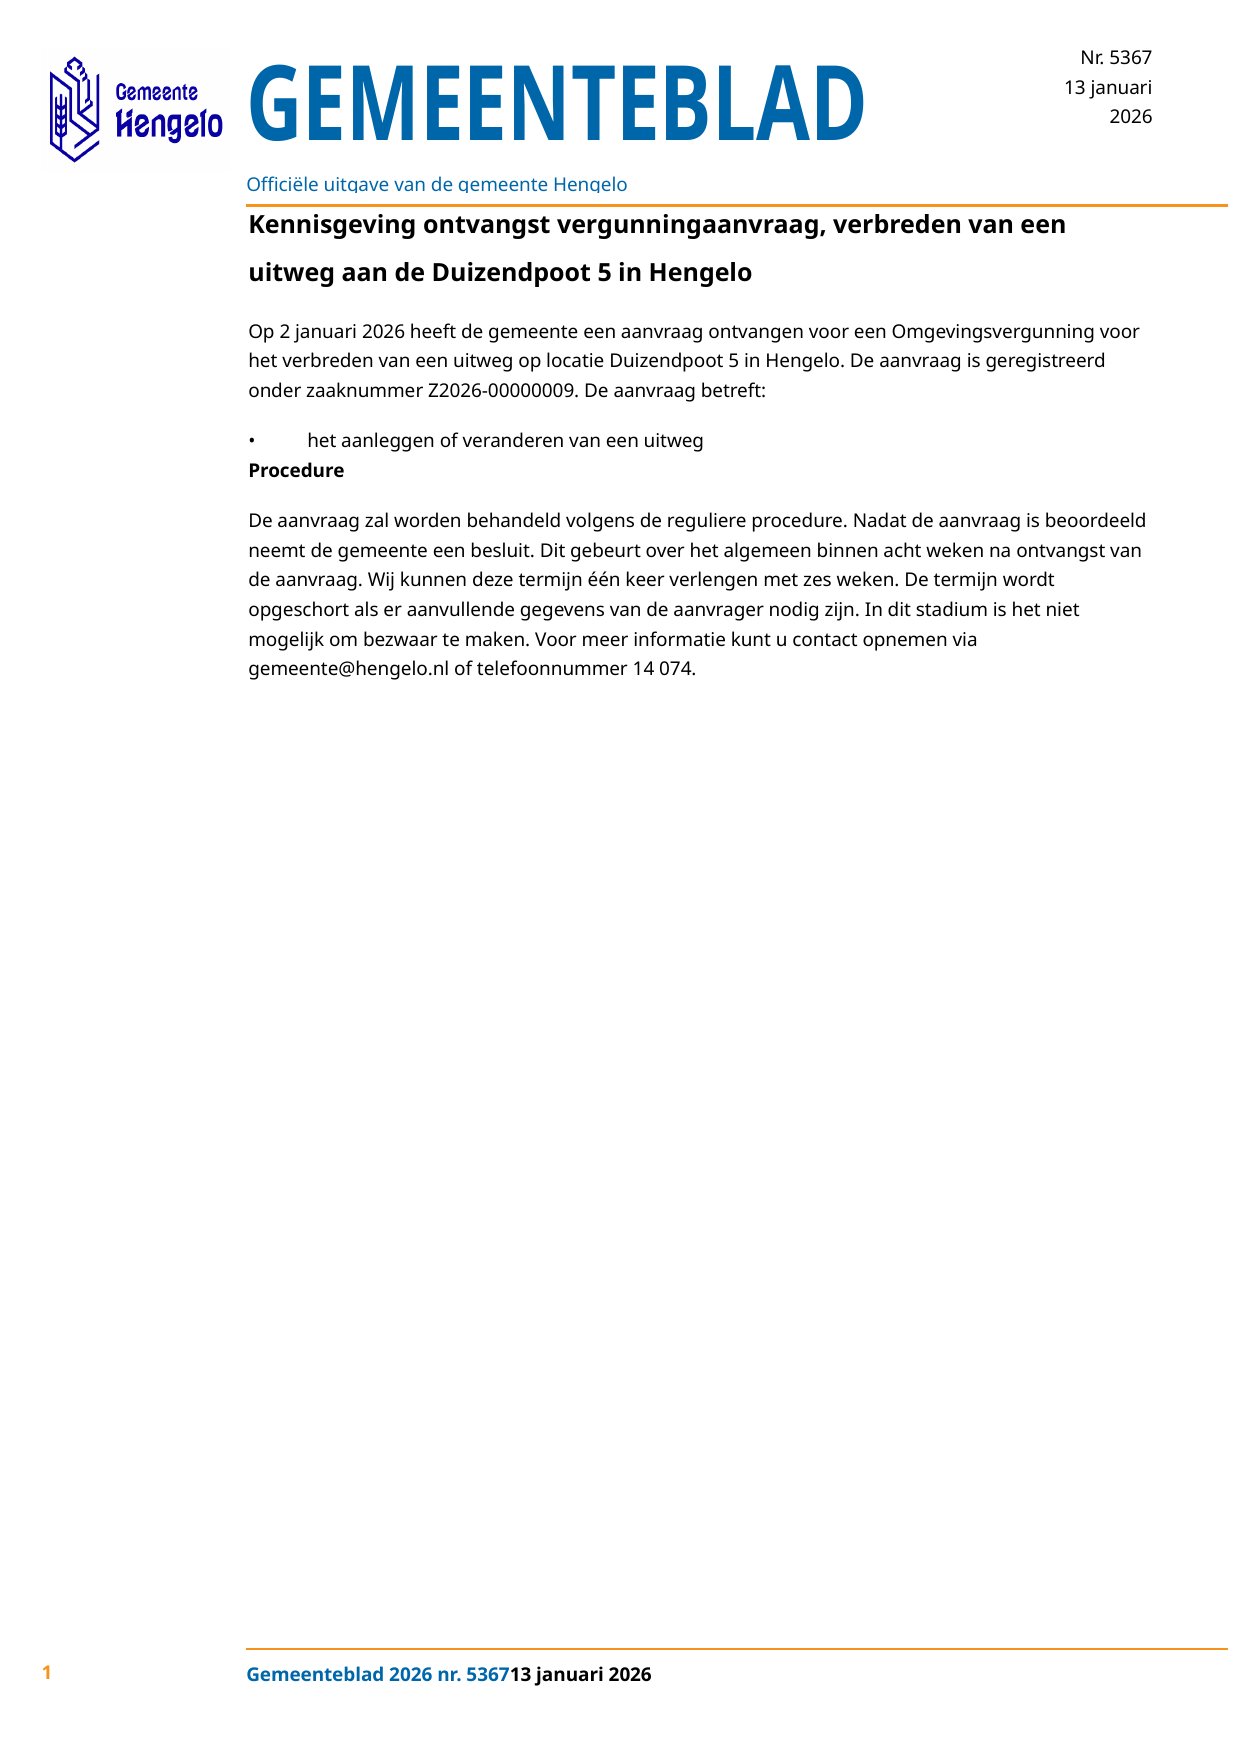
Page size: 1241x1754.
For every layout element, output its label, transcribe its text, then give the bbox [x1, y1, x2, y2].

picture [41, 47, 231, 172]
text Procedure [248, 457, 1152, 483]
text Kennisgeving ontvangst vergunningaanvraag, verbreden van een uitweg aan de Duizendpoot 5 in Hengelo [248, 207, 1152, 288]
text De aanvraag zal worden behandeld volgens de reguliere procedure. Nadat de aanvraag is beoordeeld neemt de gemeente een besluit. Dit gebeurt over het algemeen binnen acht weken na ontvangst van de aanvraag. Wij kunnen deze termijn één keer verlengen met zes weken. De termijn wordt opgeschort als er aanvullende gegevens van de aanvrager nodig zijn. In dit stadium is het niet mogelijk om bezwaar te maken. Voor meer informatie kunt u contact opnemen via gemeente@hengelo.nl of telefoonnummer 14 074. [248, 507, 1152, 681]
list het aanleggen of veranderen van een uitweg [248, 427, 1152, 453]
text Op 2 januari 2026 heeft de gemeente een aanvraag ontvangen voor een Omgevingsvergunning voor het verbreden van een uitweg op locatie Duizendpoot 5 in Hengelo. De aanvraag is geregistreerd onder zaaknummer Z2026-00000009. De aanvraag betreft: [248, 318, 1152, 403]
